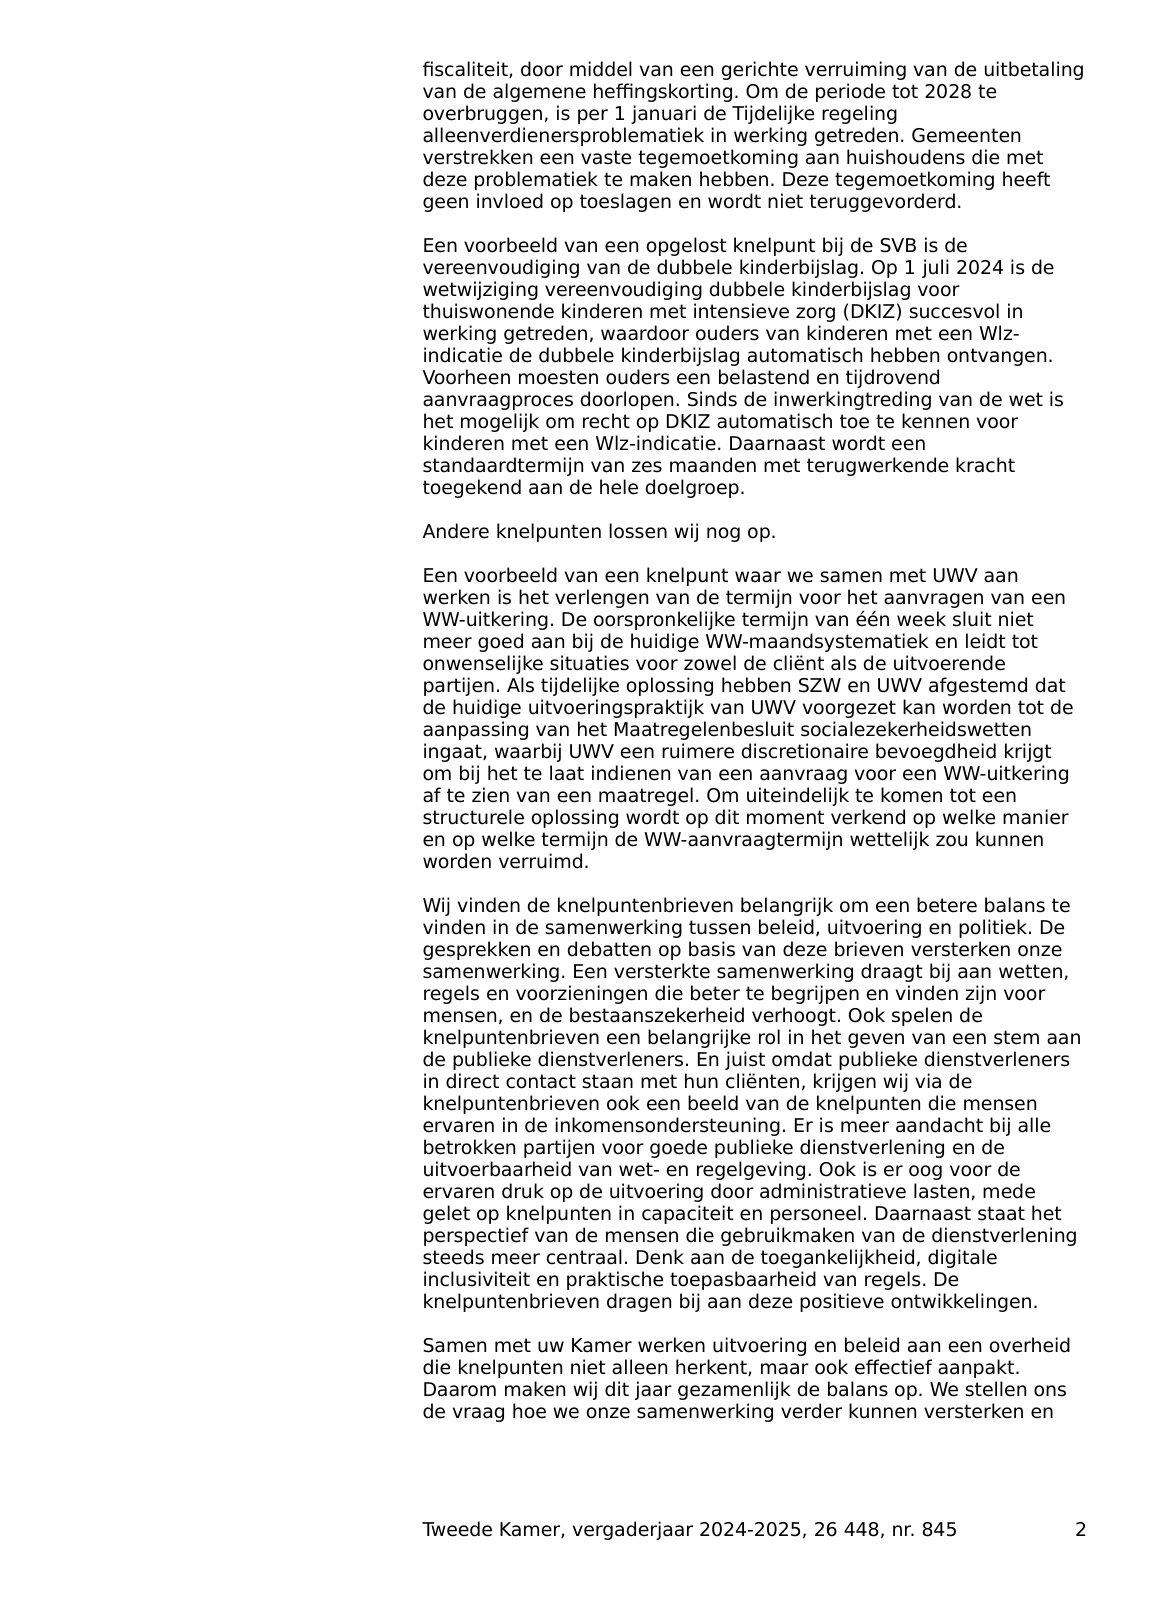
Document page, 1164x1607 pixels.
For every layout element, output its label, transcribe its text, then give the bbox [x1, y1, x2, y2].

text Wij vinden de knelpuntenbrieven belangrijk om een betere balans te vinden in de samenwerking tussen beleid, uitvoering en politiek. De gesprekken en debatten op basis van deze brieven versterken onze samenwerking. Een versterkte samenwerking draagt bij aan wetten, regels en voorzieningen die beter te begrijpen en vinden zijn voor mensen, en de bestaanszekerheid verhoogt. Ook spelen de knelpuntenbrieven een belangrijke rol in het geven van een stem aan de publieke dienstverleners. En juist omdat publieke dienstverleners in direct contact staan met hun cliënten, krijgen wij via de knelpuntenbrieven ook een beeld van de knelpunten die mensen ervaren in de inkomensondersteuning. Er is meer aandacht bij alle betrokken partijen voor goede publieke dienstverlening en de uitvoerbaarheid van wet- en regelgeving. Ook is er oog voor de ervaren druk op de uitvoering door administratieve lasten, mede gelet op knelpunten in capaciteit en personeel. Daarnaast staat het perspectief van de mensen die gebruikmaken van de dienstverlening steeds meer centraal. Denk aan de toegankelijkheid, digitale inclusiviteit en praktische toepasbaarheid van regels. De knelpuntenbrieven dragen bij aan deze positieve ontwikkelingen. [422, 895, 1087, 1313]
text Een voorbeeld van een knelpunt waar we samen met UWV aan werken is het verlengen van de termijn voor het aanvragen van een WW-uitkering. De oorspronkelijke termijn van één week sluit niet meer goed aan bij de huidige WW-maandsystematiek en leidt tot onwenselijke situaties voor zowel de cliënt als de uitvoerende partijen. Als tijdelijke oplossing hebben SZW en UWV afgestemd dat de huidige uitvoeringspraktijk van UWV voorgezet kan worden tot de aanpassing van het Maatregelenbesluit socialezekerheidswetten ingaat, waarbij UWV een ruimere discretionaire bevoegdheid krijgt om bij het te laat indienen van een aanvraag voor een WW-uitkering af te zien van een maatregel. Om uiteindelijk te komen tot een structurele oplossing wordt op dit moment verkend op welke manier en op welke termijn de WW-aanvraagtermijn wettelijk zou kunnen worden verruimd. [422, 565, 1087, 873]
text Een voorbeeld van een opgelost knelpunt bij de SVB is de vereenvoudiging van de dubbele kinderbijslag. Op 1 juli 2024 is de wetwijziging vereenvoudiging dubbele kinderbijslag voor thuiswonende kinderen met intensieve zorg (DKIZ) succesvol in werking getreden, waardoor ouders van kinderen met een Wlz-indicatie de dubbele kinderbijslag automatisch hebben ontvangen. Voorheen moesten ouders een belastend en tijdrovend aanvraagproces doorlopen. Sinds de inwerkingtreding van de wet is het mogelijk om recht op DKIZ automatisch toe te kennen voor kinderen met een Wlz-indicatie. Daarnaast wordt een standaardtermijn van zes maanden met terugwerkende kracht toegekend aan de hele doelgroep. [422, 235, 1087, 499]
text Andere knelpunten lossen wij nog op. [422, 521, 1087, 543]
text Samen met uw Kamer werken uitvoering en beleid aan een overheid die knelpunten niet alleen herkent, maar ook effectief aanpakt. Daarom maken wij dit jaar gezamenlijk de balans op. We stellen ons de vraag hoe we onze samenwerking verder kunnen versterken en [422, 1335, 1087, 1423]
text fiscaliteit, door middel van een gerichte verruiming van de uitbetaling van de algemene heffingskorting. Om de periode tot 2028 te overbruggen, is per 1 januari de Tijdelijke regeling alleenverdienersproblematiek in werking getreden. Gemeenten verstrekken een vaste tegemoetkoming aan huishoudens die met deze problematiek te maken hebben. Deze tegemoetkoming heeft geen invloed op toeslagen en wordt niet teruggevorderd. [422, 59, 1087, 213]
